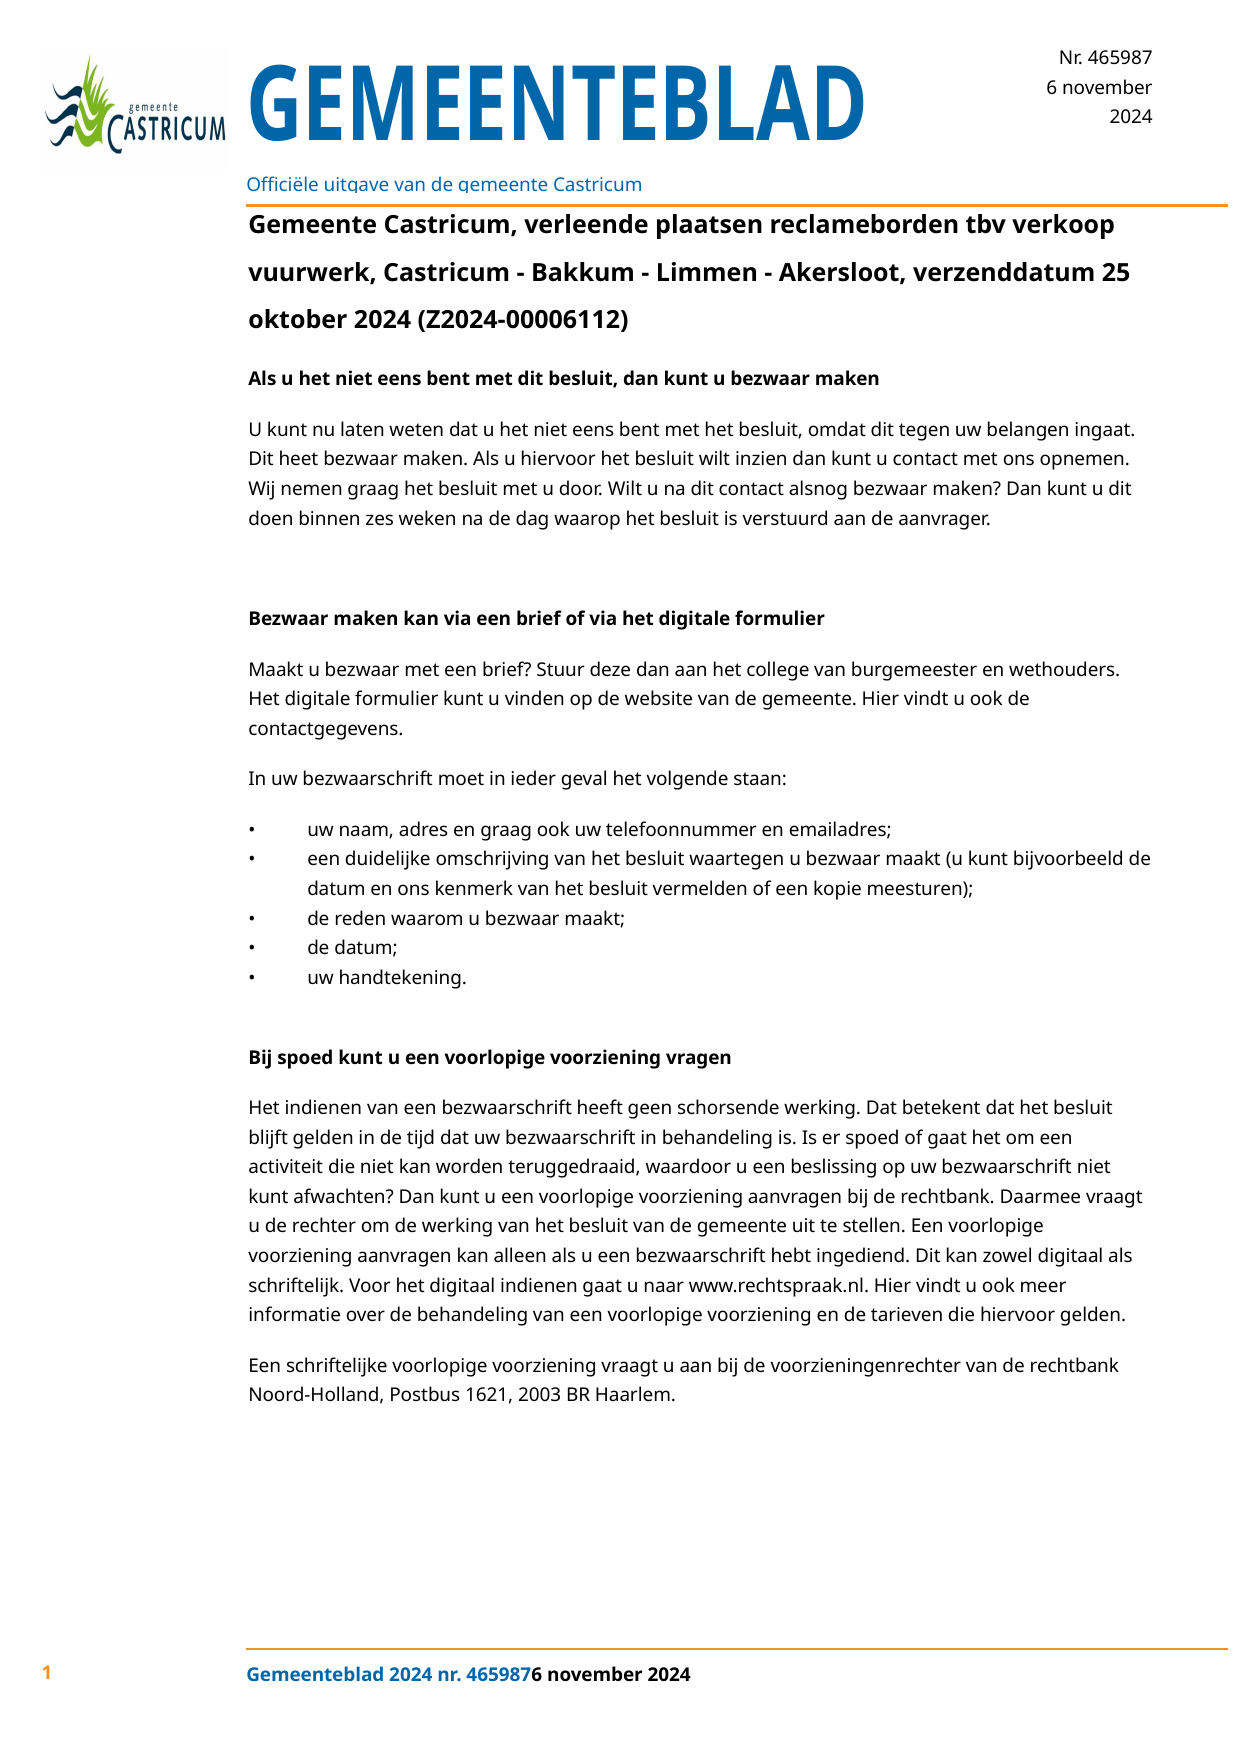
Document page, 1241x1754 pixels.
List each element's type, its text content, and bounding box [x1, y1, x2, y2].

list de reden waarom u bezwaar maakt; [248, 905, 1152, 930]
text Gemeente Castricum, verleende plaatsen reclameborden tbv verkoop vuurwerk, Castricum - Bakkum - Limmen - Akersloot, verzenddatum 25 oktober 2024 (Z2024-00006112) [248, 207, 1152, 336]
text U kunt nu laten weten dat u het niet eens bent met het besluit, omdat dit tegen uw belangen ingaat. Dit heet bezwaar maken. Als u hiervoor het besluit wilt inzien dan kunt u contact met ons opnemen. Wij nemen graag het besluit met u door. Wilt u na dit contact alsnog bezwaar maken? Dan kunt u dit doen binnen zes weken na de dag waarop het besluit is verstuurd aan de aanvrager. [248, 416, 1152, 530]
text Bezwaar maken kan via een brief of via het digitale formulier [248, 606, 1152, 631]
text Het indienen van een bezwaarschrift heeft geen schorsende werking. Dat betekent dat het besluit blijft gelden in de tijd dat uw bezwaarschrift in behandeling is. Is er spoed of gaat het om een activiteit die niet kan worden teruggedraaid, waardoor u een beslissing op uw bezwaarschrift niet kunt afwachten? Dan kunt u een voorlopige voorziening aanvragen bij de rechtbank. Daarmee vraagt u de rechter om de werking van het besluit van de gemeente uit te stellen. Een voorlopige voorziening aanvragen kan alleen als u een bezwaarschrift hebt ingediend. Dit kan zowel digitaal als schriftelijk. Voor het digitaal indienen gaat u naar www.rechtspraak.nl. Hier vindt u ook meer informatie over de behandeling van een voorlopige voorziening en de tarieven die hiervoor gelden. [248, 1094, 1152, 1327]
picture [41, 47, 231, 172]
text Als u het niet eens bent met dit besluit, dan kunt u bezwaar maken [248, 366, 1152, 391]
list de datum; [248, 934, 1152, 960]
text Maakt u bezwaar met een brief? Stuur deze dan aan het college van burgemeester en wethouders. Het digitale formulier kunt u vinden op de website van de gemeente. Hier vindt u ook de contactgegevens. [248, 656, 1152, 741]
list een duidelijke omschrijving van het besluit waartegen u bezwaar maakt (u kunt bijvoorbeeld de datum en ons kenmerk van het besluit vermelden of een kopie meesturen); [248, 846, 1152, 901]
list uw handtekening. [248, 964, 1152, 989]
text Bij spoed kunt u een voorlopige voorziening vragen [248, 1044, 1152, 1069]
text Een schriftelijke voorlopige voorziening vraagt u aan bij de voorzieningenrechter van de rechtbank Noord-Holland, Postbus 1621, 2003 BR Haarlem. [248, 1352, 1152, 1407]
text In uw bezwaarschrift moet in ieder geval het volgende staan: [248, 766, 1152, 791]
list uw naam, adres en graag ook uw telefoonnummer en emailadres; [248, 816, 1152, 842]
